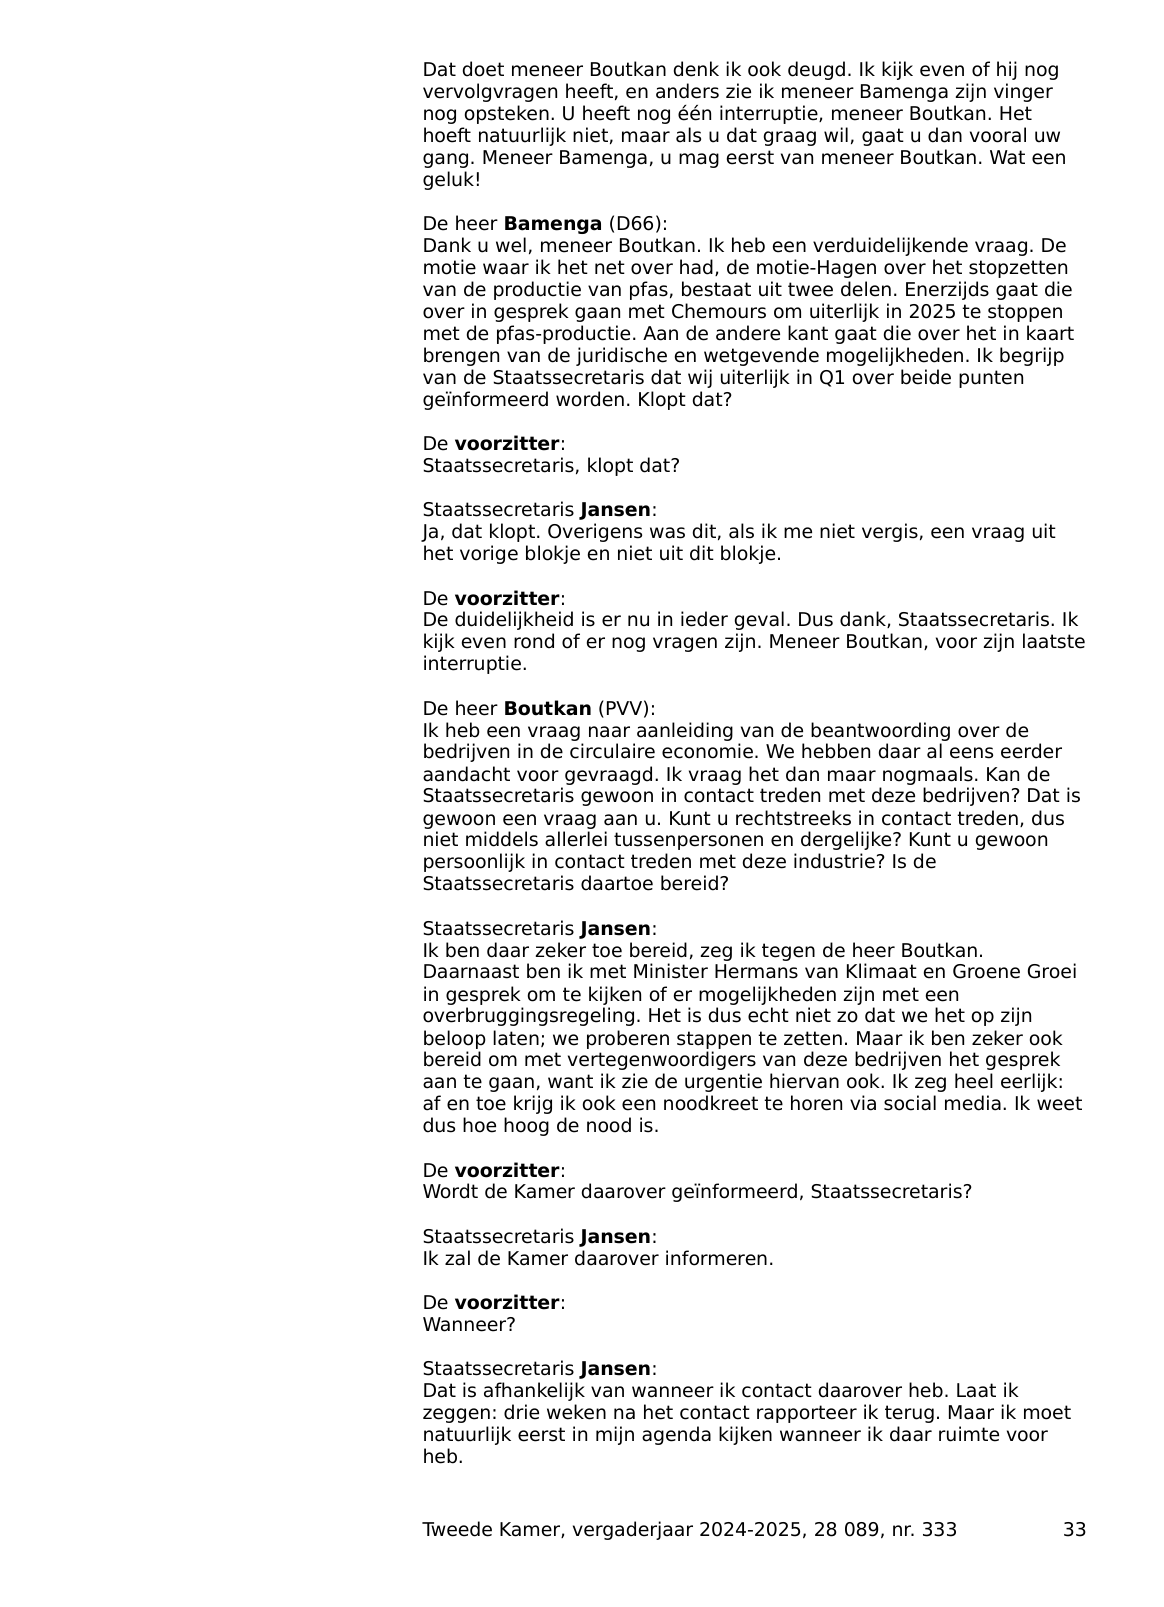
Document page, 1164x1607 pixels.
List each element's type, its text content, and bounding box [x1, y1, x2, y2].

text Dank u wel, meneer Boutkan. Ik heb een verduidelijkende vraag. De motie waar ik het net over had, de motie-Hagen over het stopzetten van de productie van pfas, bestaat uit twee delen. Enerzijds gaat die over in gesprek gaan met Chemours om uiterlijk in 2025 te stoppen met de pfas-productie. Aan de andere kant gaat die over het in kaart brengen van de juridische en wetgevende mogelijkheden. Ik begrijp van de Staatssecretaris dat wij uiterlijk in Q1 over beide punten geïnformeerd worden. Klopt dat? [422, 235, 1087, 411]
text Staatssecretaris, klopt dat? [422, 455, 1087, 477]
text Dat doet meneer Boutkan denk ik ook deugd. Ik kijk even of hij nog vervolgvragen heeft, en anders zie ik meneer Bamenga zijn vinger nog opsteken. U heeft nog één interruptie, meneer Boutkan. Het hoeft natuurlijk niet, maar als u dat graag wil, gaat u dan vooral uw gang. Meneer Bamenga, u mag eerst van meneer Boutkan. Wat een geluk! [422, 59, 1087, 191]
text De heer Bamenga (D66): [422, 213, 1087, 235]
text Wordt de Kamer daarover geïnformeerd, Staatssecretaris? [422, 1181, 1087, 1203]
text De voorzitter: [422, 433, 1087, 455]
text De voorzitter: [422, 587, 1087, 609]
text Staatssecretaris Jansen: [422, 917, 1087, 939]
text De heer Boutkan (PVV): [422, 697, 1087, 719]
text De duidelijkheid is er nu in ieder geval. Dus dank, Staatssecretaris. Ik kijk even rond of er nog vragen zijn. Meneer Boutkan, voor zijn laatste interruptie. [422, 609, 1087, 675]
text Staatssecretaris Jansen: [422, 499, 1087, 521]
text Ja, dat klopt. Overigens was dit, als ik me niet vergis, een vraag uit het vorige blokje en niet uit dit blokje. [422, 521, 1087, 565]
text Staatssecretaris Jansen: [422, 1226, 1087, 1248]
text Ik heb een vraag naar aanleiding van de beantwoording over de bedrijven in de circulaire economie. We hebben daar al eens eerder aandacht voor gevraagd. Ik vraag het dan maar nogmaals. Kan de Staatssecretaris gewoon in contact treden met deze bedrijven? Dat is gewoon een vraag aan u. Kunt u rechtstreeks in contact treden, dus niet middels allerlei tussenpersonen en dergelijke? Kunt u gewoon persoonlijk in contact treden met deze industrie? Is de Staatssecretaris daartoe bereid? [422, 719, 1087, 895]
text Ik ben daar zeker toe bereid, zeg ik tegen de heer Boutkan. Daarnaast ben ik met Minister Hermans van Klimaat en Groene Groei in gesprek om te kijken of er mogelijkheden zijn met een overbruggingsregeling. Het is dus echt niet zo dat we het op zijn beloop laten; we proberen stappen te zetten. Maar ik ben zeker ook bereid om met vertegenwoordigers van deze bedrijven het gesprek aan te gaan, want ik zie de urgentie hiervan ook. Ik zeg heel eerlijk: af en toe krijg ik ook een noodkreet te horen via social media. Ik weet dus hoe hoog de nood is. [422, 939, 1087, 1137]
text Staatssecretaris Jansen: [422, 1358, 1087, 1380]
text De voorzitter: [422, 1292, 1087, 1314]
text Wanneer? [422, 1314, 1087, 1336]
text Dat is afhankelijk van wanneer ik contact daarover heb. Laat ik zeggen: drie weken na het contact rapporteer ik terug. Maar ik moet natuurlijk eerst in mijn agenda kijken wanneer ik daar ruimte voor heb. [422, 1380, 1087, 1468]
text Ik zal de Kamer daarover informeren. [422, 1248, 1087, 1269]
text De voorzitter: [422, 1159, 1087, 1181]
